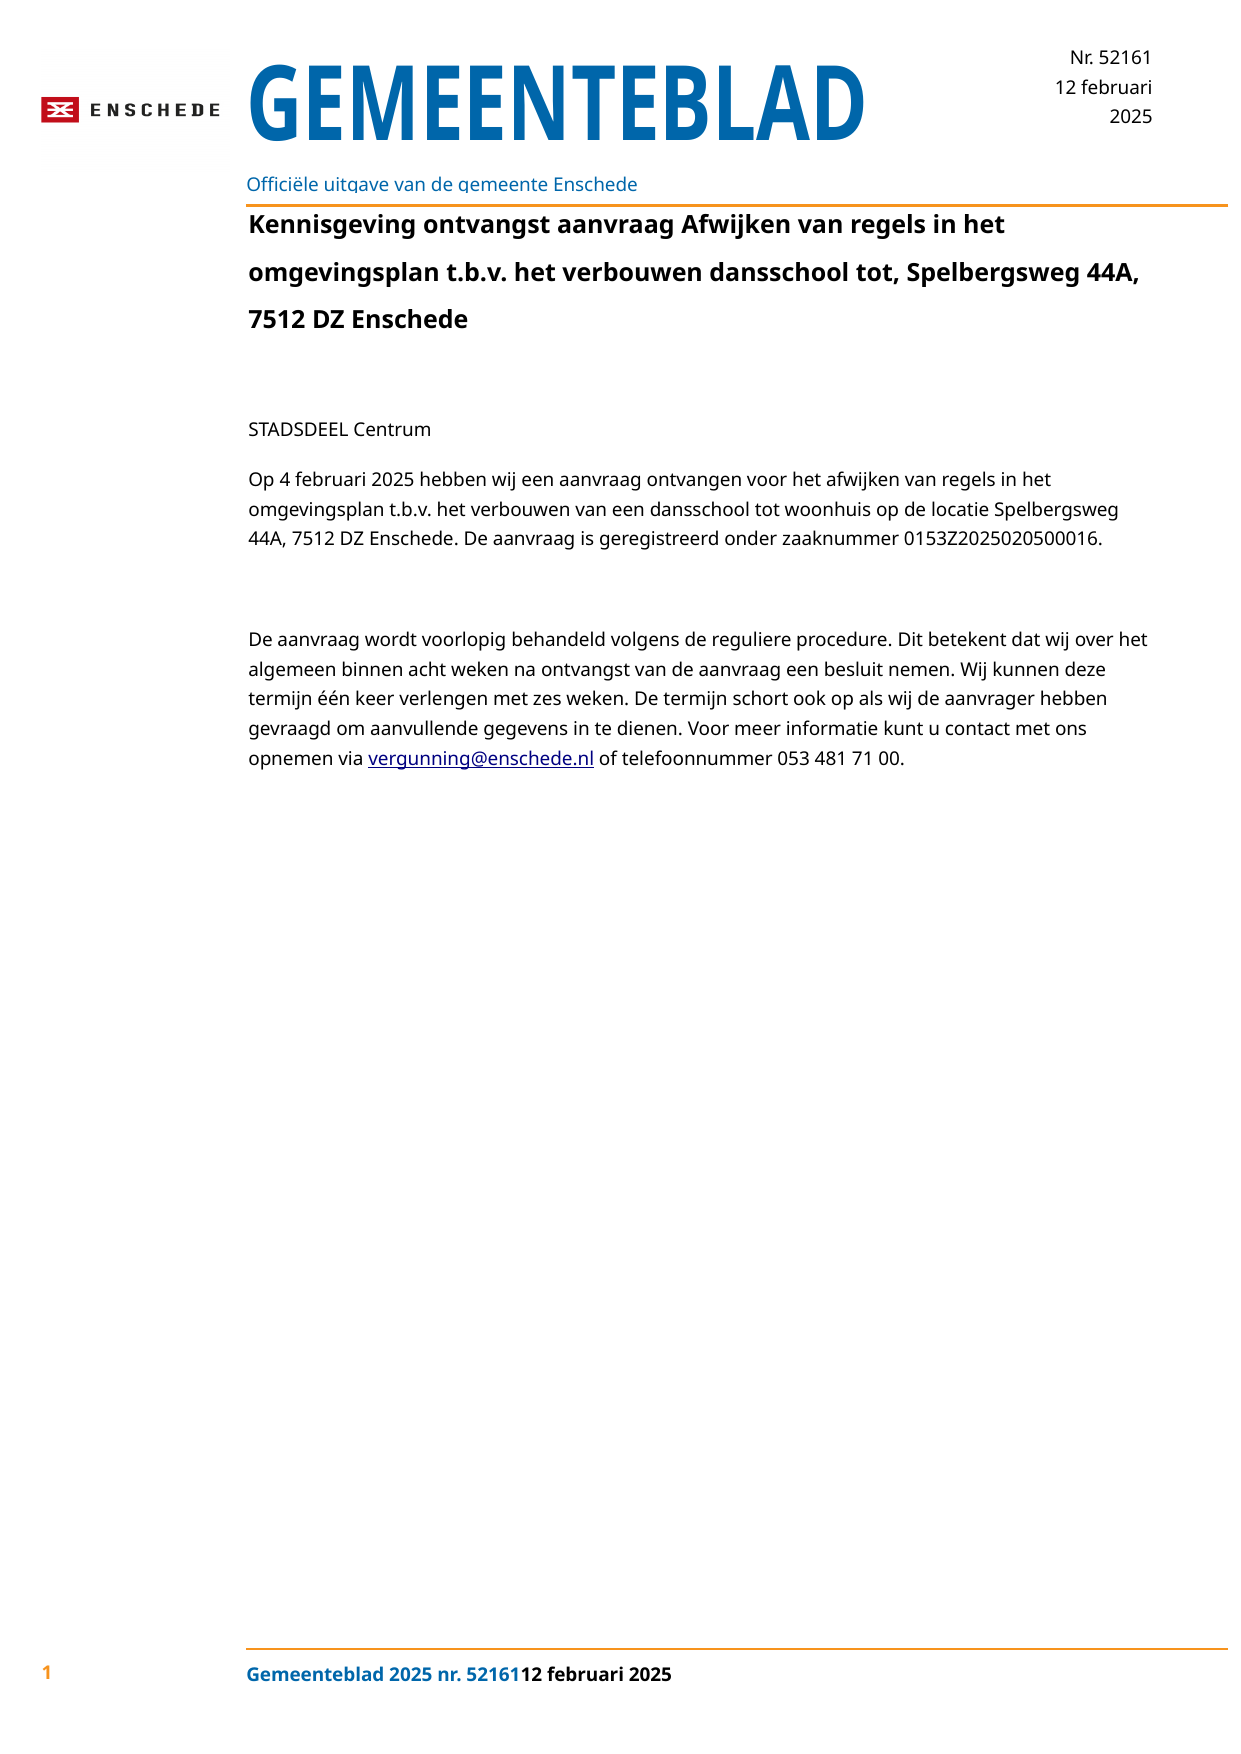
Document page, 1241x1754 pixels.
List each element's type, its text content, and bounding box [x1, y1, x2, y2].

text De aanvraag wordt voorlopig behandeld volgens de reguliere procedure. Dit betekent dat wij over het algemeen binnen acht weken na ontvangst van de aanvraag een besluit nemen. Wij kunnen deze termijn één keer verlengen met zes weken. De termijn schort ook op als wij de aanvrager hebben gevraagd om aanvullende gegevens in te dienen. Voor meer informatie kunt u contact met ons opnemen via vergunning@enschede.nl of telefoonnummer 053 481 71 00. [248, 626, 1152, 770]
text Op 4 februari 2025 hebben wij een aanvraag ontvangen voor het afwijken van regels in het omgevingsplan t.b.v. het verbouwen van een dansschool tot woonhuis op de locatie Spelbergsweg 44A, 7512 DZ Enschede. De aanvraag is geregistreerd onder zaaknummer 0153Z2025020500016. [248, 466, 1152, 551]
picture [41, 47, 231, 172]
text Kennisgeving ontvangst aanvraag Afwijken van regels in het omgevingsplan t.b.v. het verbouwen dansschool tot, Spelbergsweg 44A, 7512 DZ Enschede [248, 207, 1152, 336]
text STADSDEEL Centrum [248, 416, 1152, 442]
